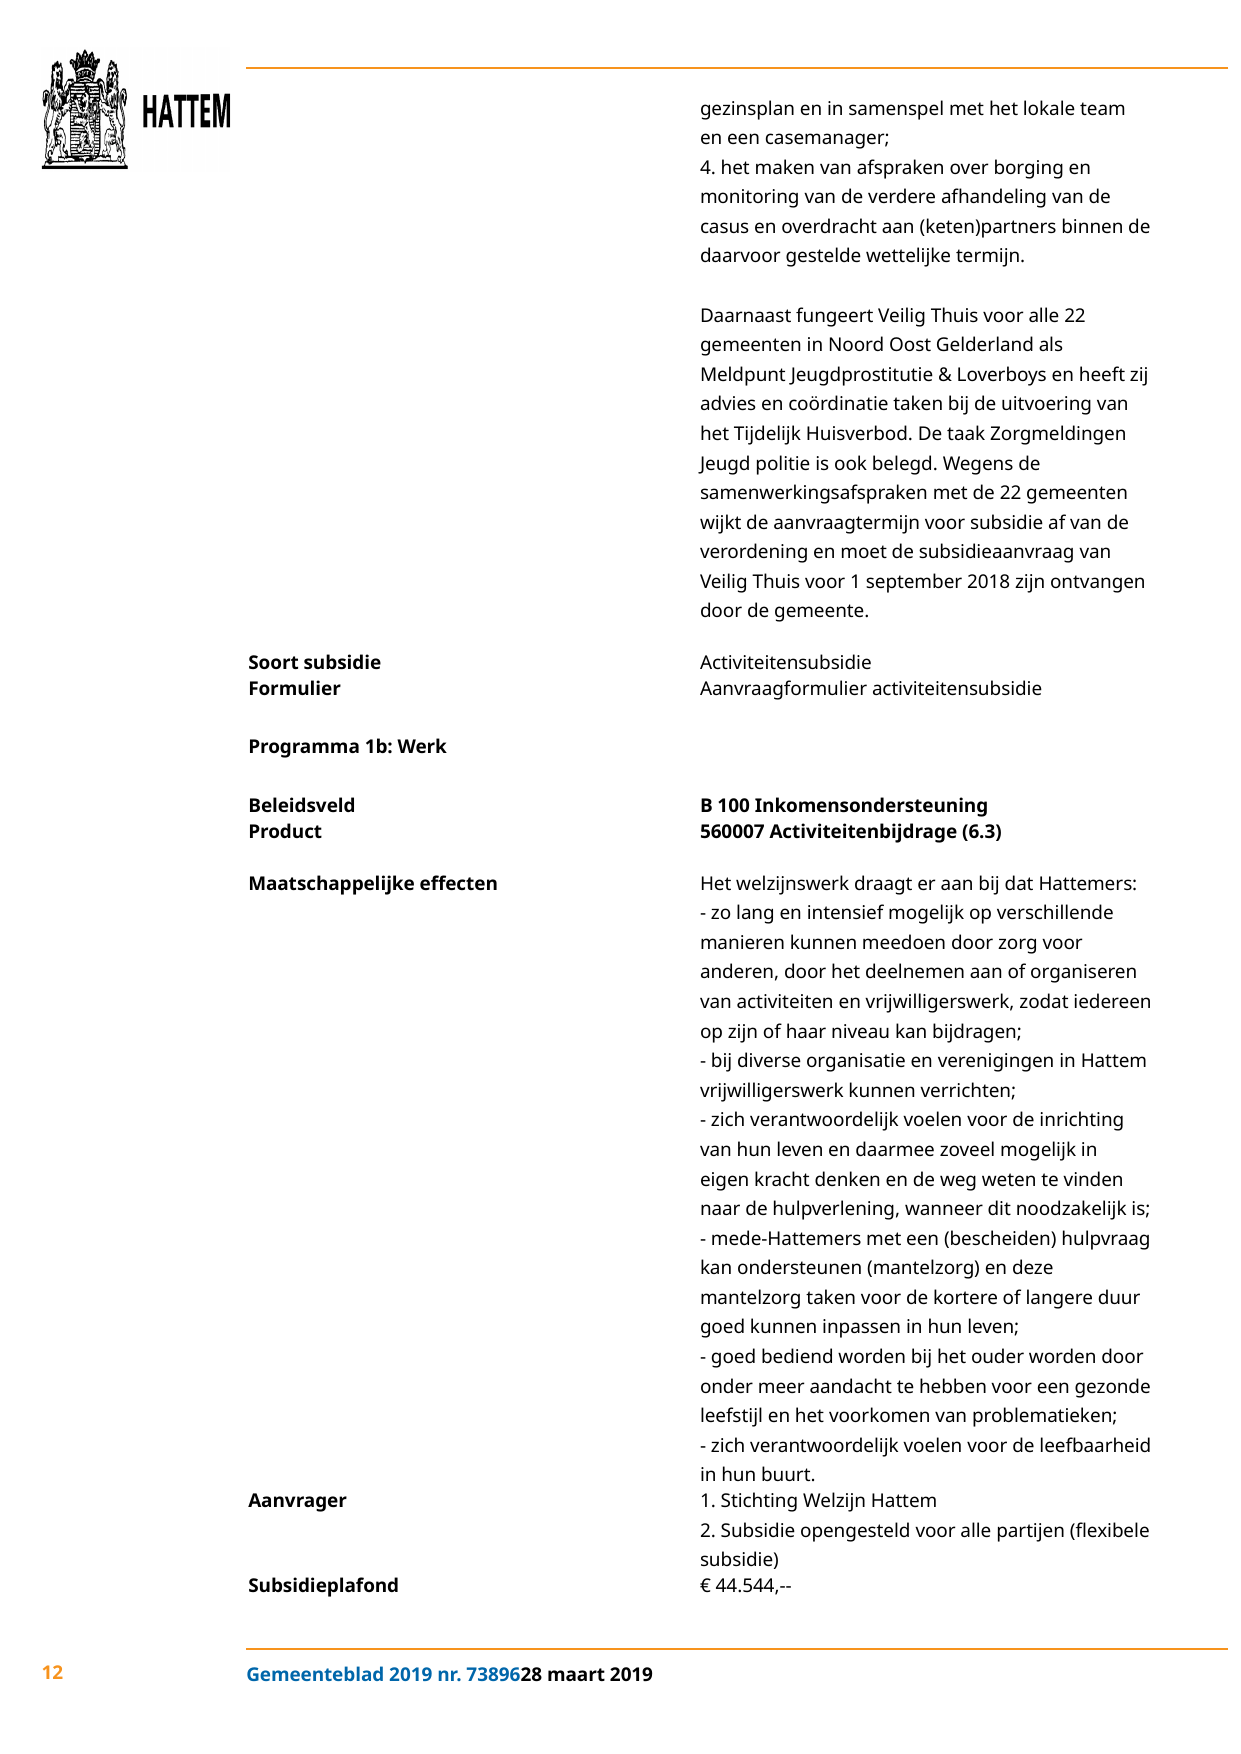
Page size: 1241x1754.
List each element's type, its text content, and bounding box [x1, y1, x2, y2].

table_cell Aanvraagformulier activiteitensubsidie [700, 675, 1152, 701]
table_header Beleidsveld [248, 793, 700, 818]
table_cell Aanvrager [248, 1487, 700, 1572]
table_cell Maatschappelijke effecten [248, 870, 700, 1487]
table_cell [700, 624, 1152, 649]
table_cell Het welzijnswerk draagt er aan bij dat Hattemers: - zo lang en intensief mogelijk op verschillende manieren kunnen meedoen door zorg voor anderen, door het deelnemen aan of organiseren van activiteiten en vrijwilligerswerk, zodat iedereen op zijn of haar niveau kan bijdragen; - bij diverse organisatie en verenigingen in Hattem vrijwilligerswerk kunnen verrichten; - zich verantwoordelijk voelen voor de inrichting van hun leven en daarmee zoveel mogelijk in eigen kracht denken en de weg weten te vinden naar de hulpverlening, wanneer dit noodzakelijk is; - mede-Hattemers met een (bescheiden) hulpvraag kan ondersteunen (mantelzorg) en deze mantelzorg taken voor de kortere of langere duur goed kunnen inpassen in hun leven; - goed bediend worden bij het ouder worden door onder meer aandacht te hebben voor een gezonde leefstijl en het voorkomen van problematieken; - zich verantwoordelijk voelen voor de leefbaarheid in hun buurt. [700, 870, 1152, 1487]
table_header B 100 Inkomensondersteuning [700, 793, 1152, 818]
table_cell Soort subsidie [248, 649, 700, 675]
table_cell 1. Stichting Welzijn Hattem 2. Subsidie opengesteld voor alle partijen (flexibele subsidie) [700, 1487, 1152, 1572]
picture [41, 47, 231, 172]
table_cell € 44.544,-- [700, 1572, 1152, 1598]
table_cell Formulier [248, 675, 700, 701]
table_cell Product [248, 819, 700, 844]
table_cell [248, 95, 700, 623]
text Programma 1b: Werk [248, 733, 1152, 759]
table_cell gezinsplan en in samenspel met het lokale team en een casemanager; 4. het maken van afspraken over borging en monitoring van de verdere afhandeling van de casus en overdracht aan (keten)partners binnen de daarvoor gestelde wettelijke termijn. Daarnaast fungeert Veilig Thuis voor alle 22 gemeenten in Noord Oost Gelderland als Meldpunt Jeugdprostitutie & Loverboys en heeft zij advies en coördinatie taken bij de uitvoering van het Tijdelijk Huisverbod. De taak Zorgmeldingen Jeugd politie is ook belegd. Wegens de samenwerkingsafspraken met de 22 gemeenten wijkt de aanvraagtermijn voor subsidie af van de verordening en moet de subsidieaanvraag van Veilig Thuis voor 1 september 2018 zijn ontvangen door de gemeente. [700, 95, 1152, 623]
table_cell [248, 844, 700, 870]
table_cell Subsidieplafond [248, 1572, 700, 1598]
table_cell [248, 624, 700, 649]
table_cell [700, 844, 1152, 870]
table_cell Activiteitensubsidie [700, 649, 1152, 675]
table_cell 560007 Activiteitenbijdrage (6.3) [700, 819, 1152, 844]
